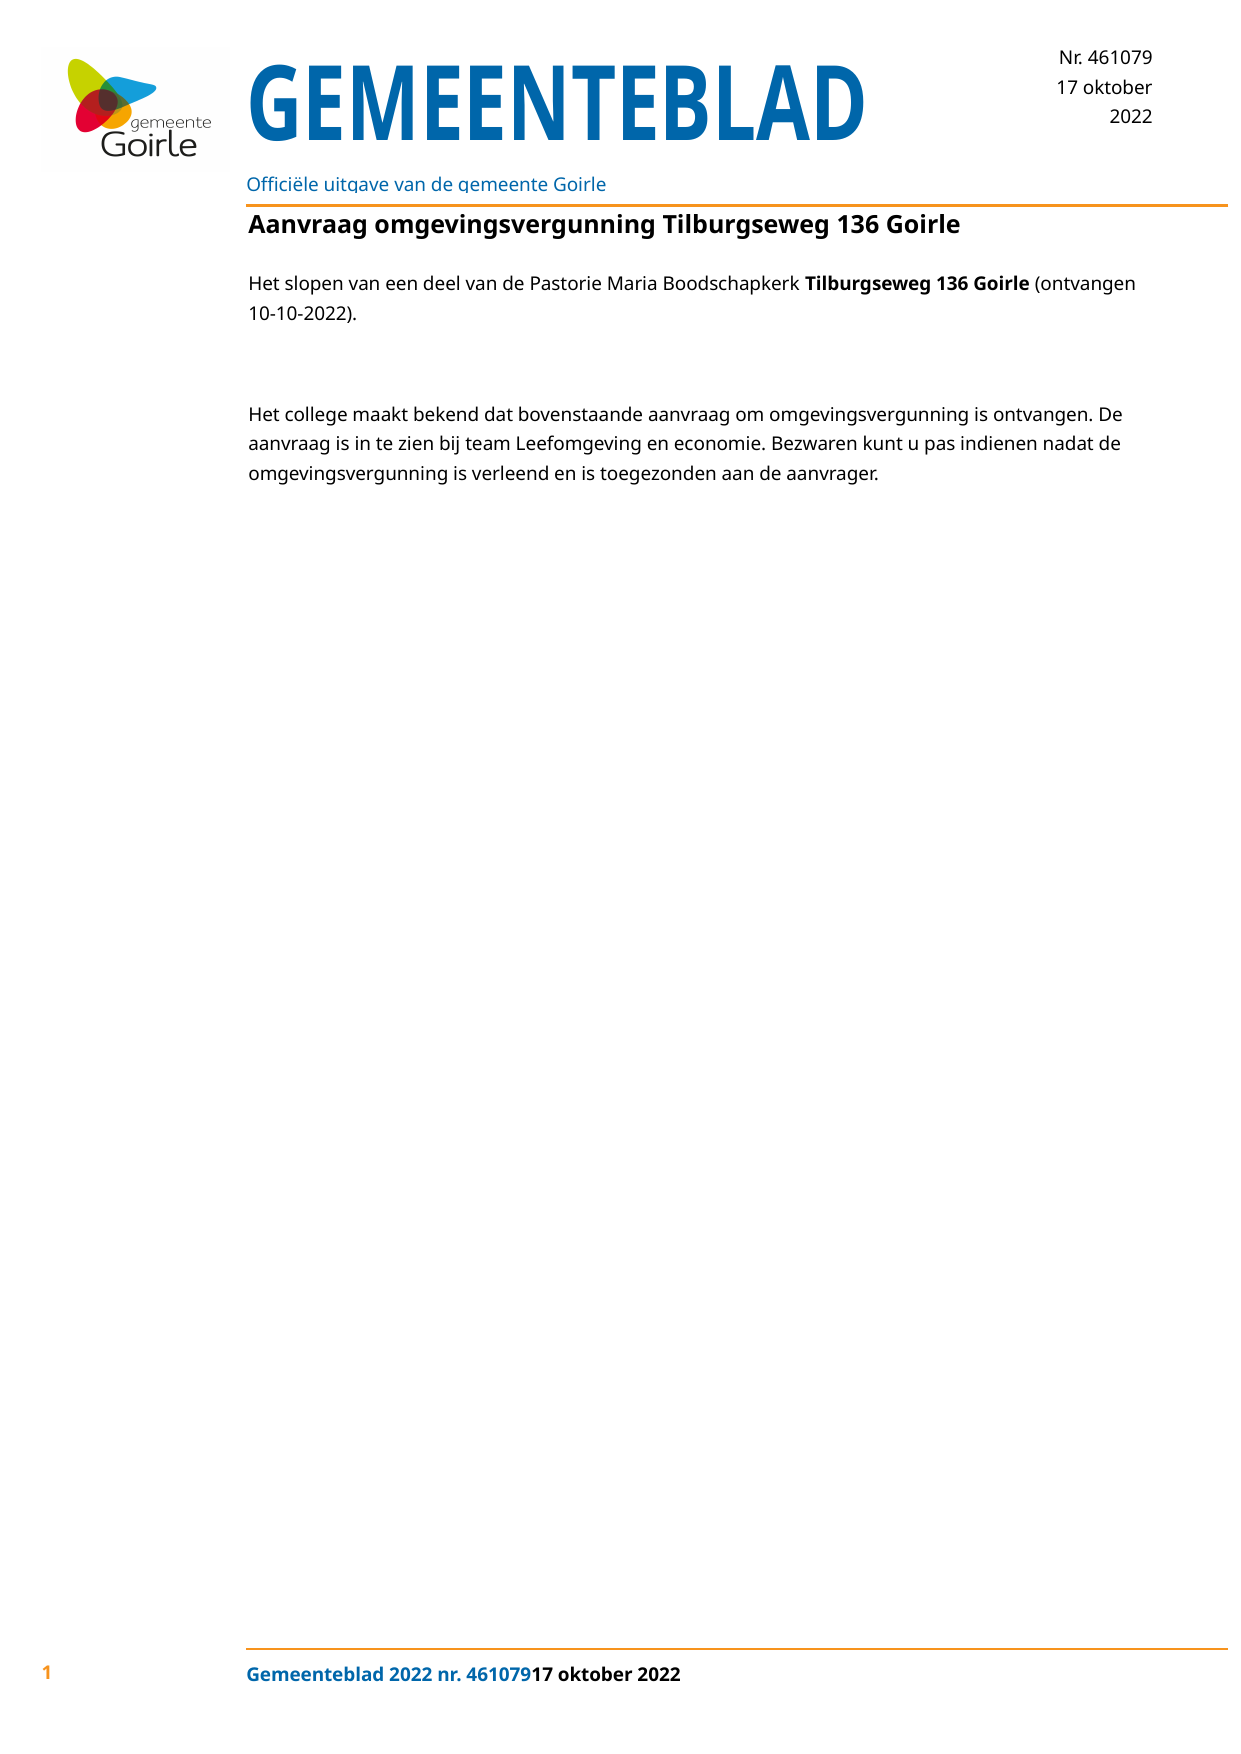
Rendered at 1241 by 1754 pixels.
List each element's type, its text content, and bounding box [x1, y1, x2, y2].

text Het slopen van een deel van de Pastorie Maria Boodschapkerk Tilburgseweg 136 Goirle (ontvangen 10-10-2022). [248, 270, 1152, 326]
text Aanvraag omgevingsvergunning Tilburgseweg 136 Goirle [248, 207, 1152, 241]
picture [41, 47, 231, 172]
text Het college maakt bekend dat bovenstaande aanvraag om omgevingsvergunning is ontvangen. De aanvraag is in te zien bij team Leefomgeving en economie. Bezwaren kunt u pas indienen nadat de omgevingsvergunning is verleend en is toegezonden aan de aanvrager. [248, 401, 1152, 486]
